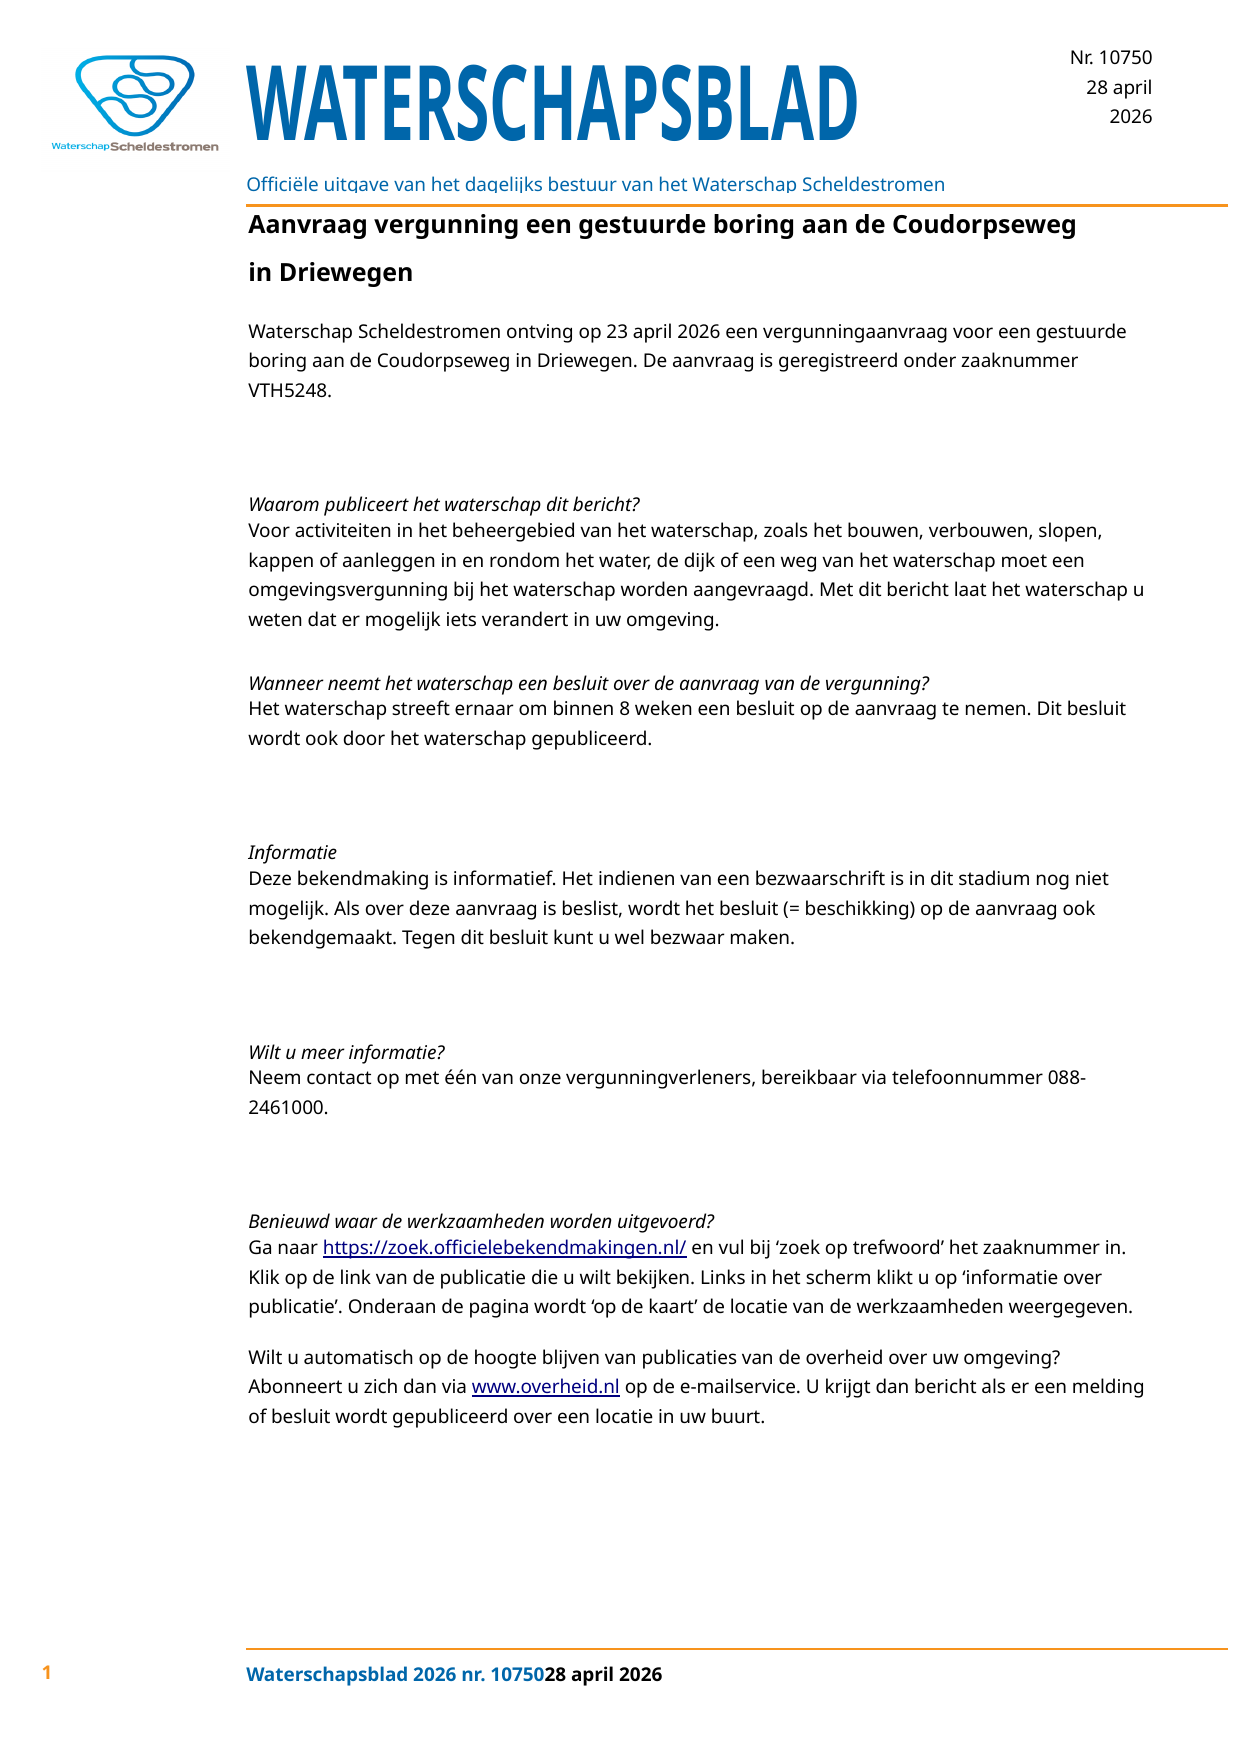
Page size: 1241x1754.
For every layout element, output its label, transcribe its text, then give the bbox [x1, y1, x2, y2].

text Voor activiteiten in het beheergebied van het waterschap, zoals het bouwen, verbouwen, slopen, kappen of aanleggen in en rondom het water, de dijk of een weg van het waterschap moet een omgevingsvergunning bij het waterschap worden aangevraagd. Met dit bericht laat het waterschap u weten dat er mogelijk iets verandert in uw omgeving. [248, 517, 1152, 632]
text Informatie [248, 839, 1152, 865]
text Deze bekendmaking is informatief. Het indienen van een bezwaarschrift is in dit stadium nog niet mogelijk. Als over deze aanvraag is beslist, wordt het besluit (= beschikking) op de aanvraag ook bekendgemaakt. Tegen dit besluit kunt u wel bezwaar maken. [248, 865, 1152, 950]
text Wanneer neemt het waterschap een besluit over de aanvraag van de vergunning? [248, 670, 1152, 696]
text Neem contact op met één van onze vergunningverleners, bereikbaar via telefoonnummer 088-2461000. [248, 1064, 1152, 1120]
text Ga naar https://zoek.officielebekendmakingen.nl/ en vul bij ‘zoek op trefwoord’ het zaaknummer in. Klik op de link van de publicatie die u wilt bekijken. Links in het scherm klikt u op ‘informatie over publicatie’. Onderaan de pagina wordt ‘op de kaart’ de locatie van de werkzaamheden weergegeven. [248, 1234, 1152, 1319]
text Het waterschap streeft ernaar om binnen 8 weken een besluit op de aanvraag te nemen. Dit besluit wordt ook door het waterschap gepubliceerd. [248, 696, 1152, 751]
text Waarom publiceert het waterschap dit bericht? [248, 491, 1152, 517]
text Wilt u automatisch op de hoogte blijven van publicaties van de overheid over uw omgeving? Abonneert u zich dan via www.overheid.nl op de e-mailservice. U krijgt dan bericht als er een melding of besluit wordt gepubliceerd over een locatie in uw buurt. [248, 1344, 1152, 1429]
picture [41, 47, 231, 172]
text Waterschap Scheldestromen ontving op 23 april 2026 een vergunningaanvraag voor een gestuurde boring aan de Coudorpseweg in Driewegen. De aanvraag is geregistreerd onder zaaknummer VTH5248. [248, 318, 1152, 403]
text Wilt u meer informatie? [248, 1039, 1152, 1064]
text Benieuwd waar de werkzaamheden worden uitgevoerd? [248, 1208, 1152, 1234]
text Aanvraag vergunning een gestuurde boring aan de Coudorpseweg in Driewegen [248, 207, 1152, 288]
